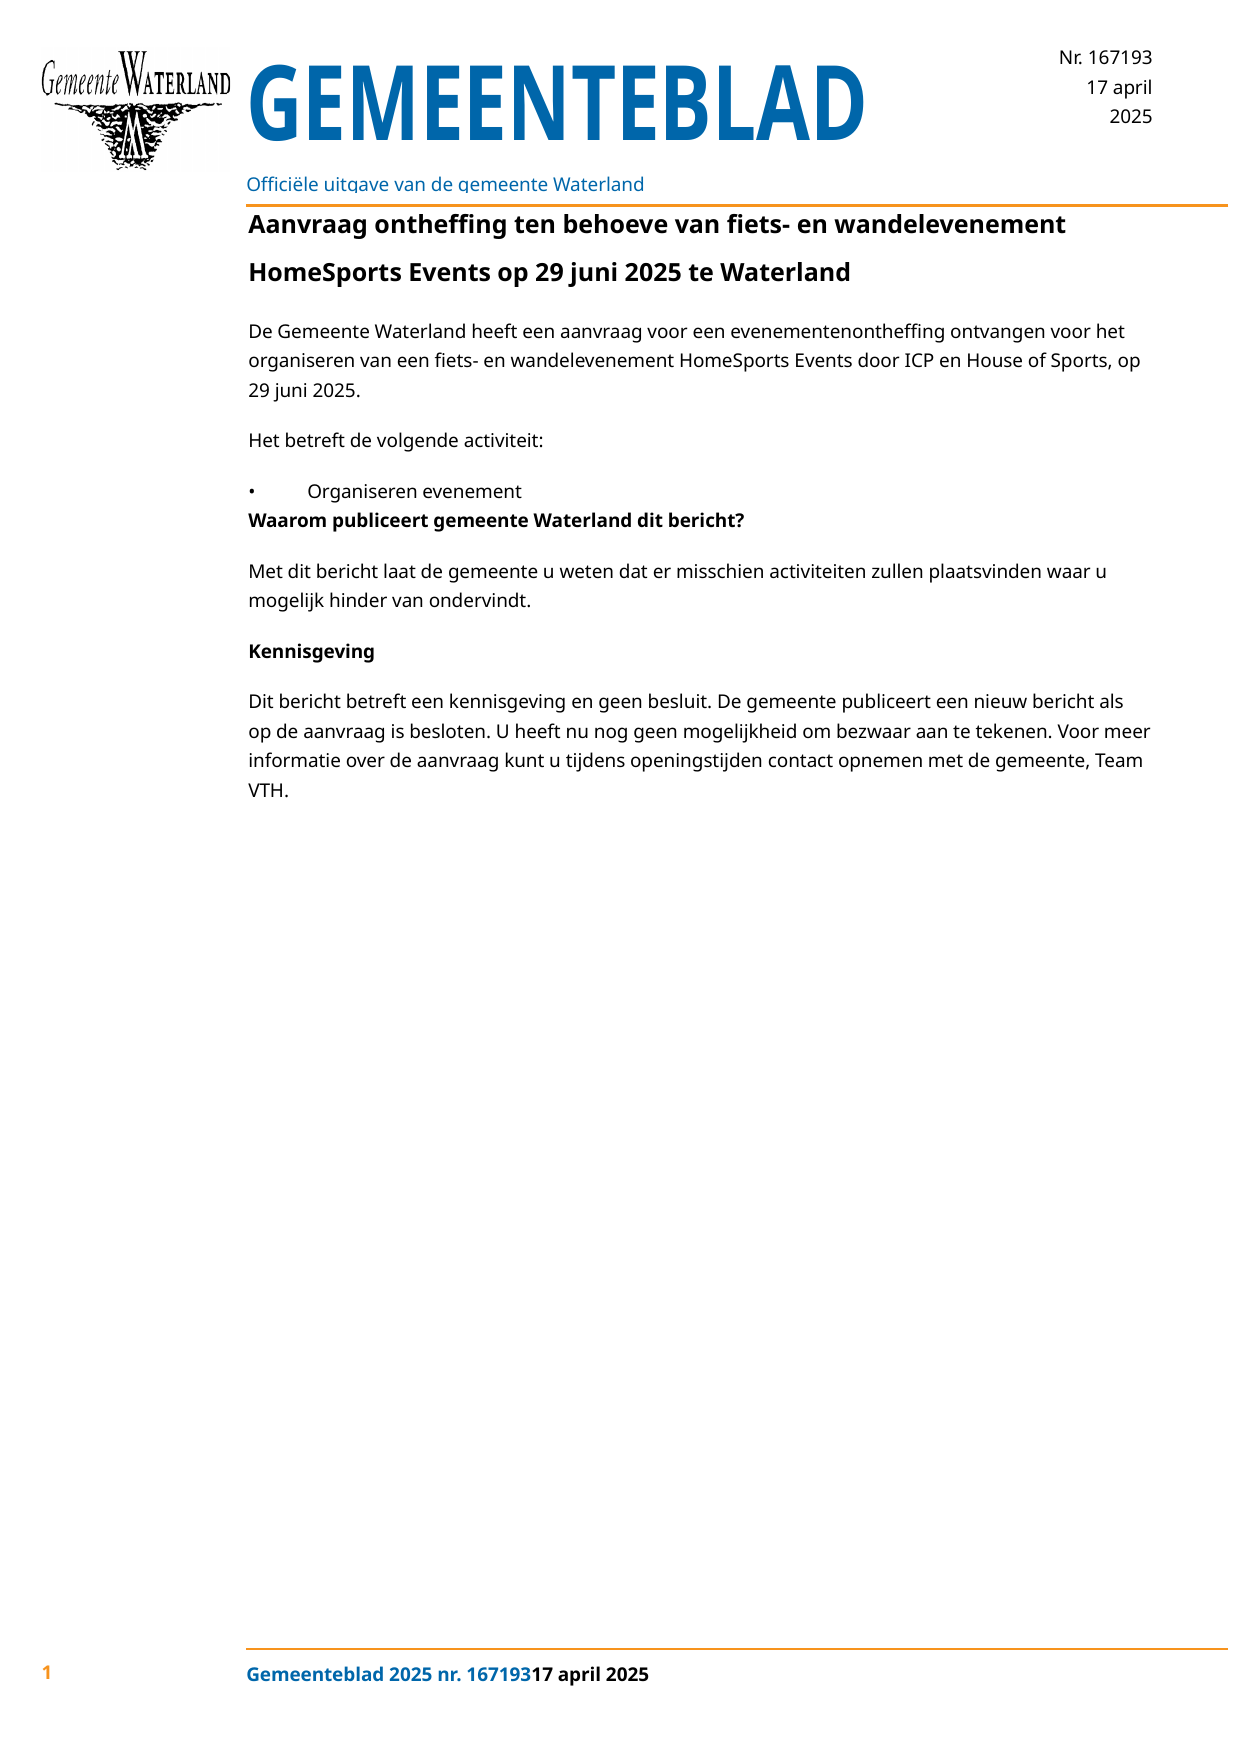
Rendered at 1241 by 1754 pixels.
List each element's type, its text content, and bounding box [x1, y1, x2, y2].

text Kennisgeving [248, 638, 1152, 664]
text Dit bericht betreft een kennisgeving en geen besluit. De gemeente publiceert een nieuw bericht als op de aanvraag is besloten. U heeft nu nog geen mogelijkheid om bezwaar aan te tekenen. Voor meer informatie over de aanvraag kunt u tijdens openingstijden contact opnemen met de gemeente, Team VTH. [248, 688, 1152, 803]
picture [41, 47, 231, 172]
text Met dit bericht laat de gemeente u weten dat er misschien activiteiten zullen plaatsvinden waar u mogelijk hinder van ondervindt. [248, 558, 1152, 613]
list Organiseren evenement [248, 478, 1152, 504]
text Aanvraag ontheffing ten behoeve van fiets- en wandelevenement HomeSports Events op 29 juni 2025 te Waterland [248, 207, 1152, 288]
text De Gemeente Waterland heeft een aanvraag voor een evenementenontheffing ontvangen voor het organiseren van een fiets- en wandelevenement HomeSports Events door ICP en House of Sports, op 29 juni 2025. [248, 318, 1152, 403]
text Waarom publiceert gemeente Waterland dit bericht? [248, 507, 1152, 533]
text Het betreft de volgende activiteit: [248, 427, 1152, 453]
